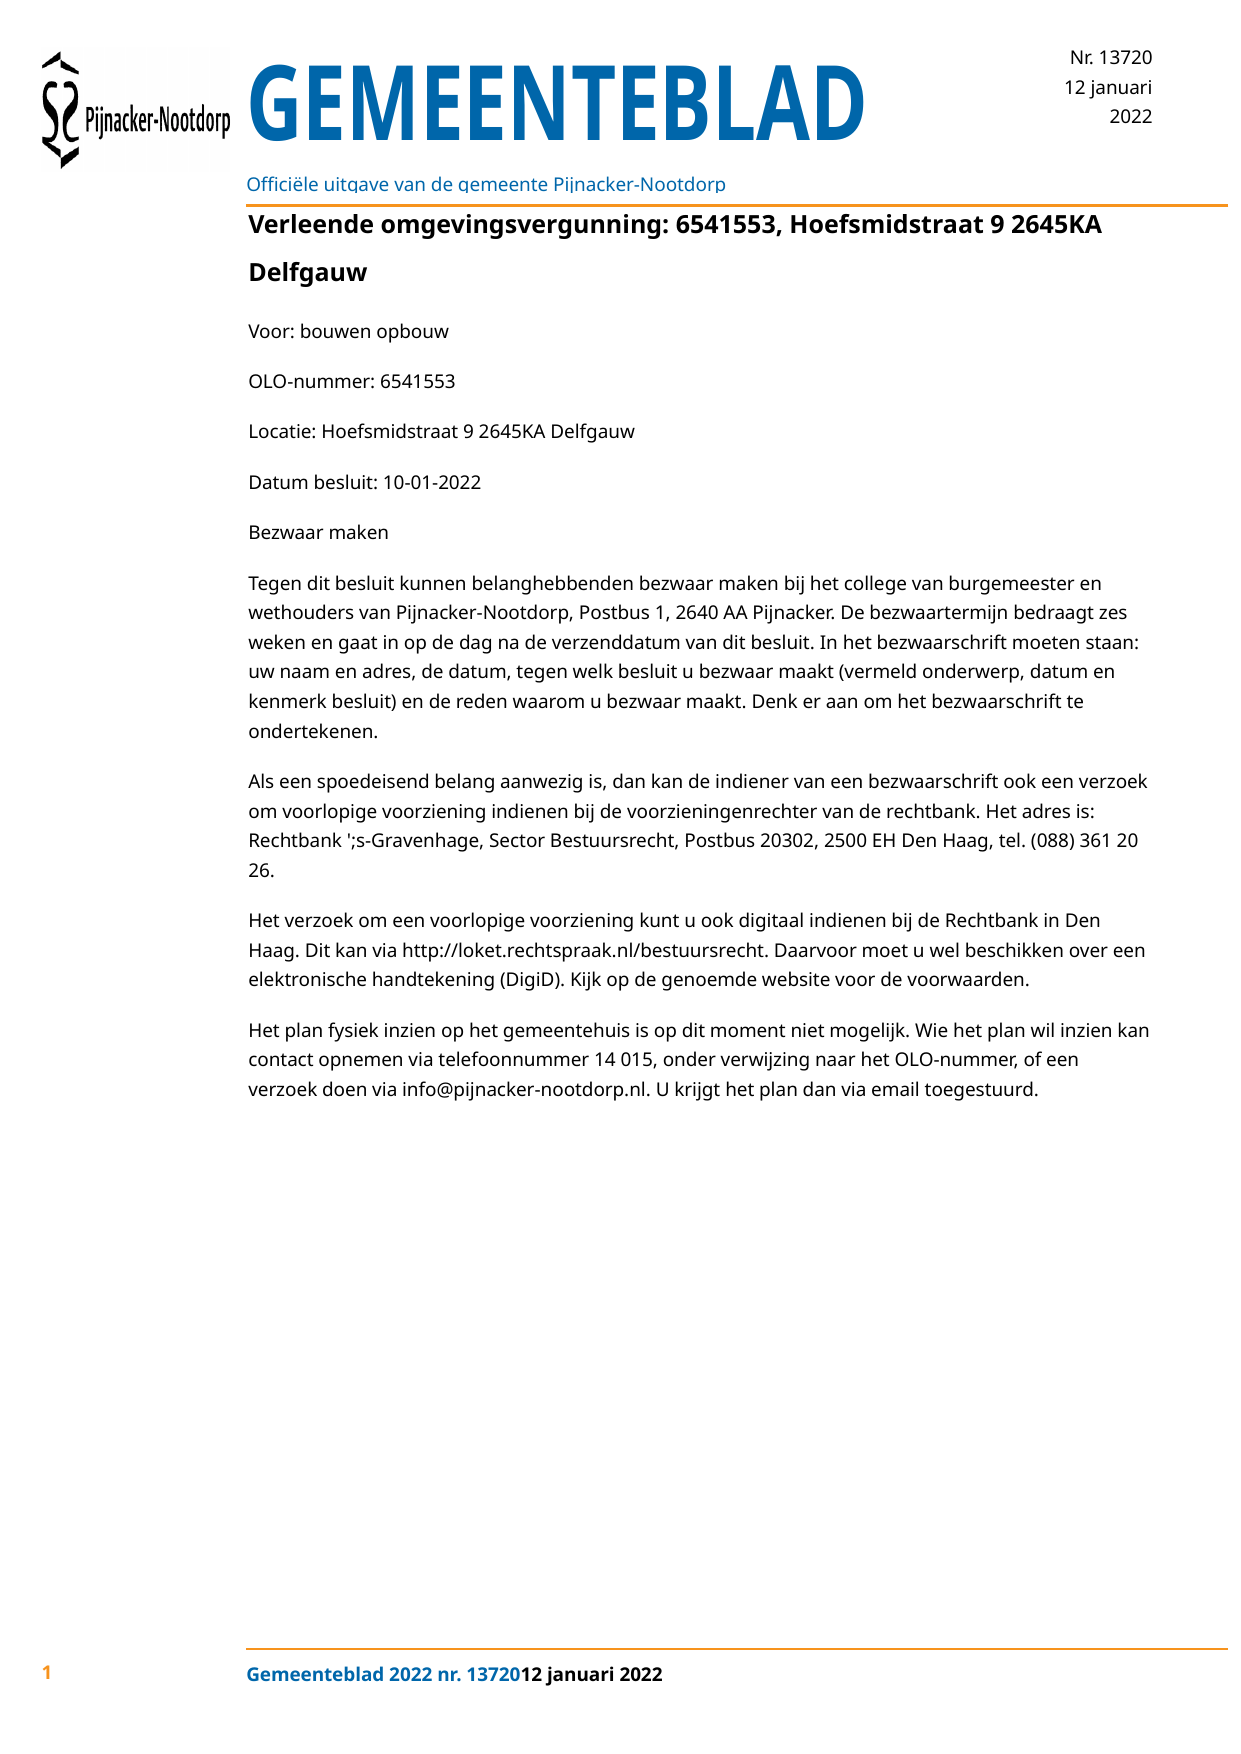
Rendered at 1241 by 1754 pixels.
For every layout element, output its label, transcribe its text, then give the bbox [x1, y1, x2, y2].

text Verleende omgevingsvergunning: 6541553, Hoefsmidstraat 9 2645KA Delfgauw [248, 207, 1152, 288]
text Datum besluit: 10-01-2022 [248, 469, 1152, 495]
text Tegen dit besluit kunnen belanghebbenden bezwaar maken bij het college van burgemeester en wethouders van Pijnacker-Nootdorp, Postbus 1, 2640 AA Pijnacker. De bezwaartermijn bedraagt zes weken en gaat in op de dag na de verzenddatum van dit besluit. In het bezwaarschrift moeten staan: uw naam en adres, de datum, tegen welk besluit u bezwaar maakt (vermeld onderwerp, datum en kenmerk besluit) en de reden waarom u bezwaar maakt. Denk er aan om het bezwaarschrift te ondertekenen. [248, 570, 1152, 744]
text OLO-nummer: 6541553 [248, 368, 1152, 394]
text Locatie: Hoefsmidstraat 9 2645KA Delfgauw [248, 419, 1152, 444]
text Als een spoedeisend belang aanwezig is, dan kan de indiener van een bezwaarschrift ook een verzoek om voorlopige voorziening indienen bij de voorzieningenrechter van de rechtbank. Het adres is: Rechtbank ';s-Gravenhage, Sector Bestuursrecht, Postbus 20302, 2500 EH Den Haag, tel. (088) 361 20 26. [248, 768, 1152, 883]
picture [41, 47, 231, 172]
text Het plan fysiek inzien op het gemeentehuis is op dit moment niet mogelijk. Wie het plan wil inzien kan contact opnemen via telefoonnummer 14 015, onder verwijzing naar het OLO-nummer, of een verzoek doen via info@pijnacker-nootdorp.nl. U krijgt het plan dan via email toegestuurd. [248, 1017, 1152, 1102]
text Het verzoek om een voorlopige voorziening kunt u ook digitaal indienen bij de Rechtbank in Den Haag. Dit kan via http://loket.rechtspraak.nl/bestuursrecht. Daarvoor moet u wel beschikken over een elektronische handtekening (DigiD). Kijk op de genoemde website voor de voorwaarden. [248, 907, 1152, 992]
text Voor: bouwen opbouw [248, 318, 1152, 344]
text Bezwaar maken [248, 519, 1152, 545]
